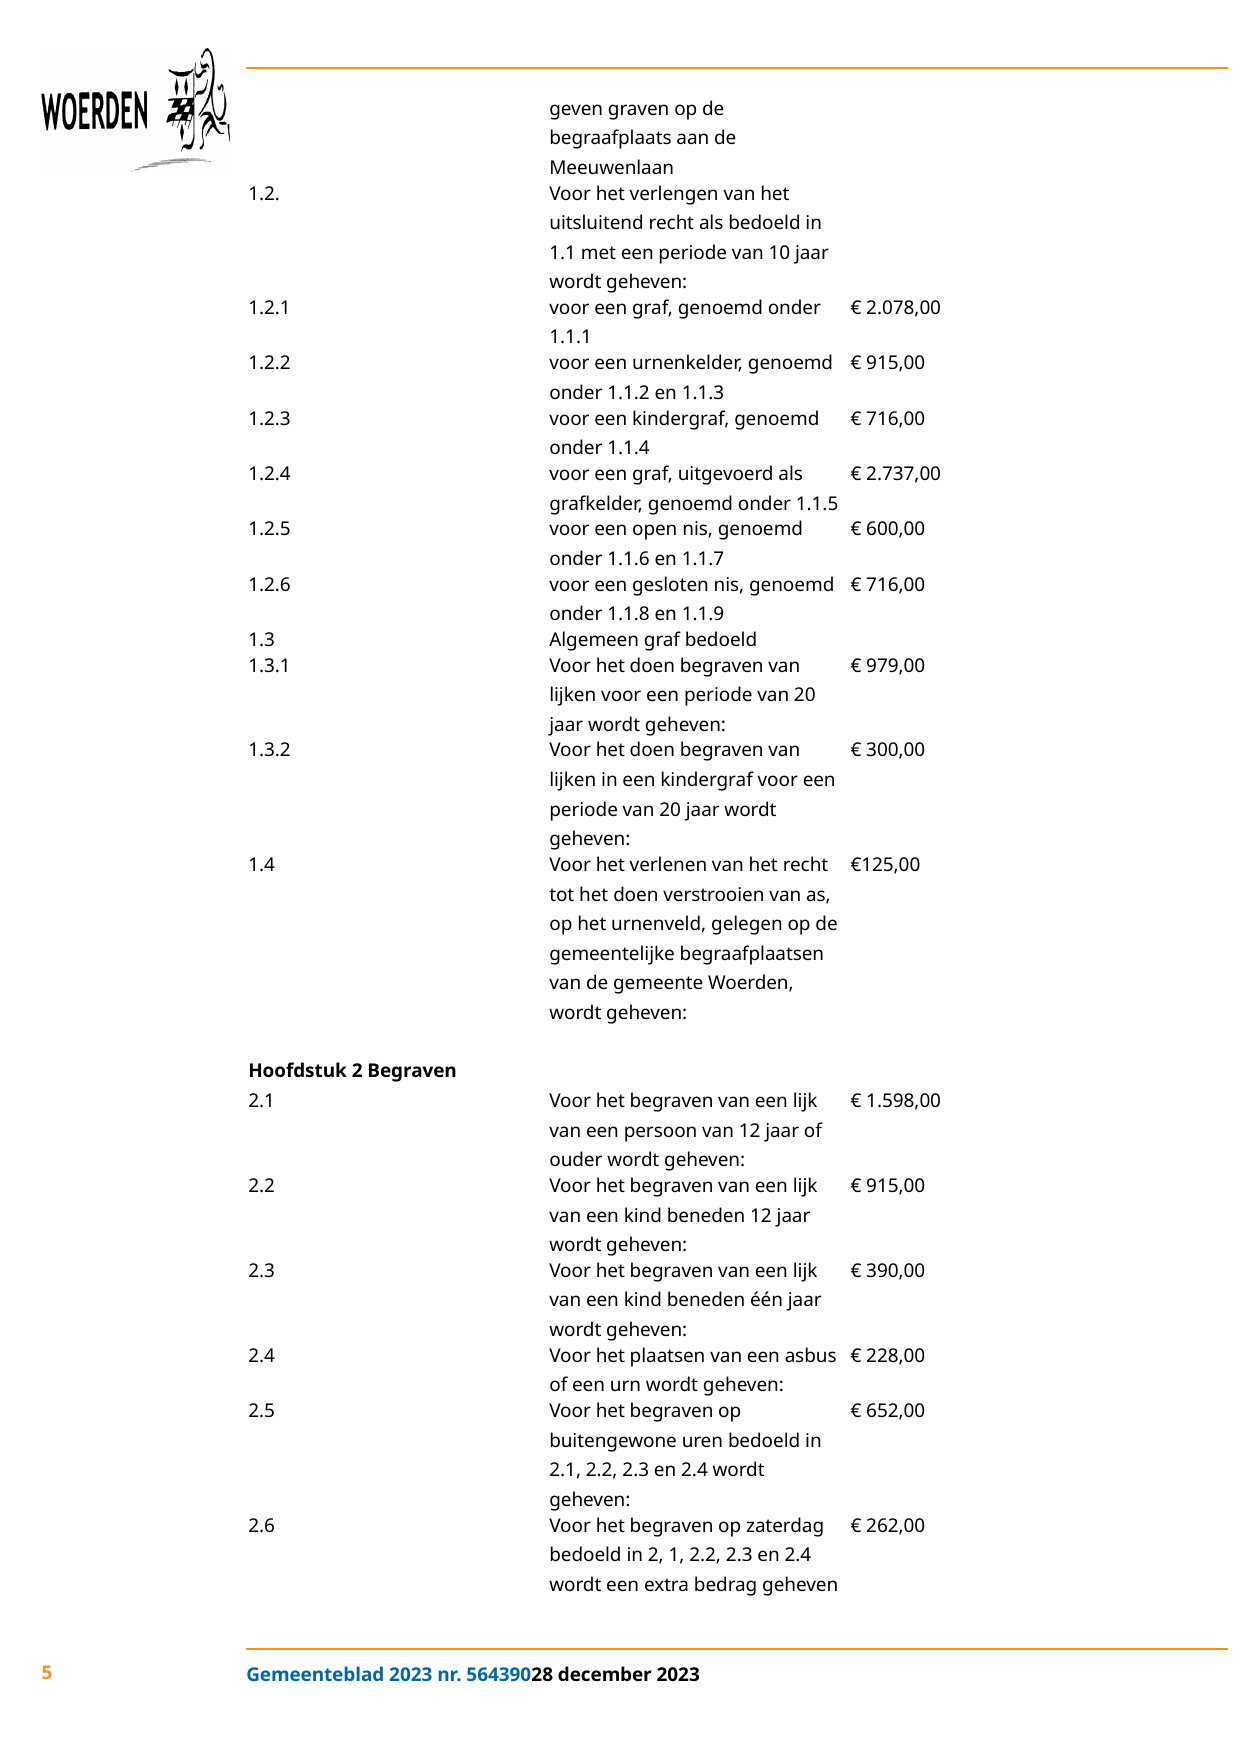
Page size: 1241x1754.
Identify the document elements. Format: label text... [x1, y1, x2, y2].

table_cell Algemeen graf bedoeld [549, 626, 850, 652]
table_cell € 652,00 [850, 1397, 1152, 1512]
table_cell € 979,00 [850, 652, 1152, 737]
table_cell 2.5 [248, 1397, 549, 1512]
table_cell voor een urnenkelder, genoemd onder 1.1.2 en 1.1.3 [549, 350, 850, 405]
table_header Voor het begraven van een lijk van een persoon van 12 jaar of ouder wordt geheven: [549, 1087, 850, 1172]
table_cell € 2.078,00 [850, 294, 1152, 349]
table_cell 1.3.1 [248, 652, 549, 737]
table_cell voor een kindergraf, genoemd onder 1.1.4 [549, 405, 850, 460]
table_cell € 390,00 [850, 1257, 1152, 1342]
text Hoofdstuk 2 Begraven [248, 1058, 1152, 1083]
table_cell 1.2.1 [248, 294, 549, 349]
table_header 2.1 [248, 1087, 549, 1172]
table_cell 1.3.2 [248, 737, 549, 851]
table_cell 1.2.3 [248, 405, 549, 460]
table_cell Voor het verlengen van het uitsluitend recht als bedoeld in 1.1 met een periode van 10 jaar wordt geheven: [549, 180, 850, 294]
table_cell voor een graf, uitgevoerd als grafkelder, genoemd onder 1.1.5 [549, 460, 850, 515]
table_cell [850, 626, 1152, 652]
table_cell € 300,00 [850, 737, 1152, 851]
table_cell € 600,00 [850, 515, 1152, 571]
table_cell Voor het begraven op zaterdag bedoeld in 2, 1, 2.2, 2.3 en 2.4 wordt een extra bedrag geheven [549, 1512, 850, 1597]
table_cell 1.2.6 [248, 571, 549, 626]
table_cell [248, 95, 549, 180]
table_cell voor een open nis, genoemd onder 1.1.6 en 1.1.7 [549, 515, 850, 571]
table_cell Voor het plaatsen van een asbus of een urn wordt geheven: [549, 1342, 850, 1397]
table_cell 2.4 [248, 1342, 549, 1397]
table_cell Voor het doen begraven van lijken in een kindergraf voor een periode van 20 jaar wordt geheven: [549, 737, 850, 851]
table_cell € 2.737,00 [850, 460, 1152, 515]
table_cell € 262,00 [850, 1512, 1152, 1597]
table_cell € 915,00 [850, 1172, 1152, 1257]
table_cell € 716,00 [850, 571, 1152, 626]
table_header € 1.598,00 [850, 1087, 1152, 1172]
table_cell Voor het verlenen van het recht tot het doen verstrooien van as, op het urnenveld, gelegen op de gemeentelijke begraafplaatsen van de gemeente Woerden, wordt geheven: [549, 851, 850, 1025]
table_cell voor een gesloten nis, genoemd onder 1.1.8 en 1.1.9 [549, 571, 850, 626]
table_cell voor een graf, genoemd onder 1.1.1 [549, 294, 850, 349]
table_cell 2.2 [248, 1172, 549, 1257]
table_cell 2.6 [248, 1512, 549, 1597]
table_cell Voor het begraven van een lijk van een kind beneden één jaar wordt geheven: [549, 1257, 850, 1342]
table_cell € 915,00 [850, 350, 1152, 405]
table_cell 1.4 [248, 851, 549, 1025]
table_cell 1.2.4 [248, 460, 549, 515]
table_cell Voor het doen begraven van lijken voor een periode van 20 jaar wordt geheven: [549, 652, 850, 737]
table_cell geven graven op de begraafplaats aan de Meeuwenlaan [549, 95, 850, 180]
table_cell 2.3 [248, 1257, 549, 1342]
picture [41, 47, 231, 172]
table_cell €125,00 [850, 851, 1152, 1025]
table_cell 1.2.5 [248, 515, 549, 571]
table_cell [850, 180, 1152, 294]
table_cell € 228,00 [850, 1342, 1152, 1397]
table_cell 1.3 [248, 626, 549, 652]
table_cell Voor het begraven op buitengewone uren bedoeld in 2.1, 2.2, 2.3 en 2.4 wordt geheven: [549, 1397, 850, 1512]
table_cell [850, 95, 1152, 180]
table_cell Voor het begraven van een lijk van een kind beneden 12 jaar wordt geheven: [549, 1172, 850, 1257]
table_cell 1.2. [248, 180, 549, 294]
table_cell 1.2.2 [248, 350, 549, 405]
table_cell € 716,00 [850, 405, 1152, 460]
